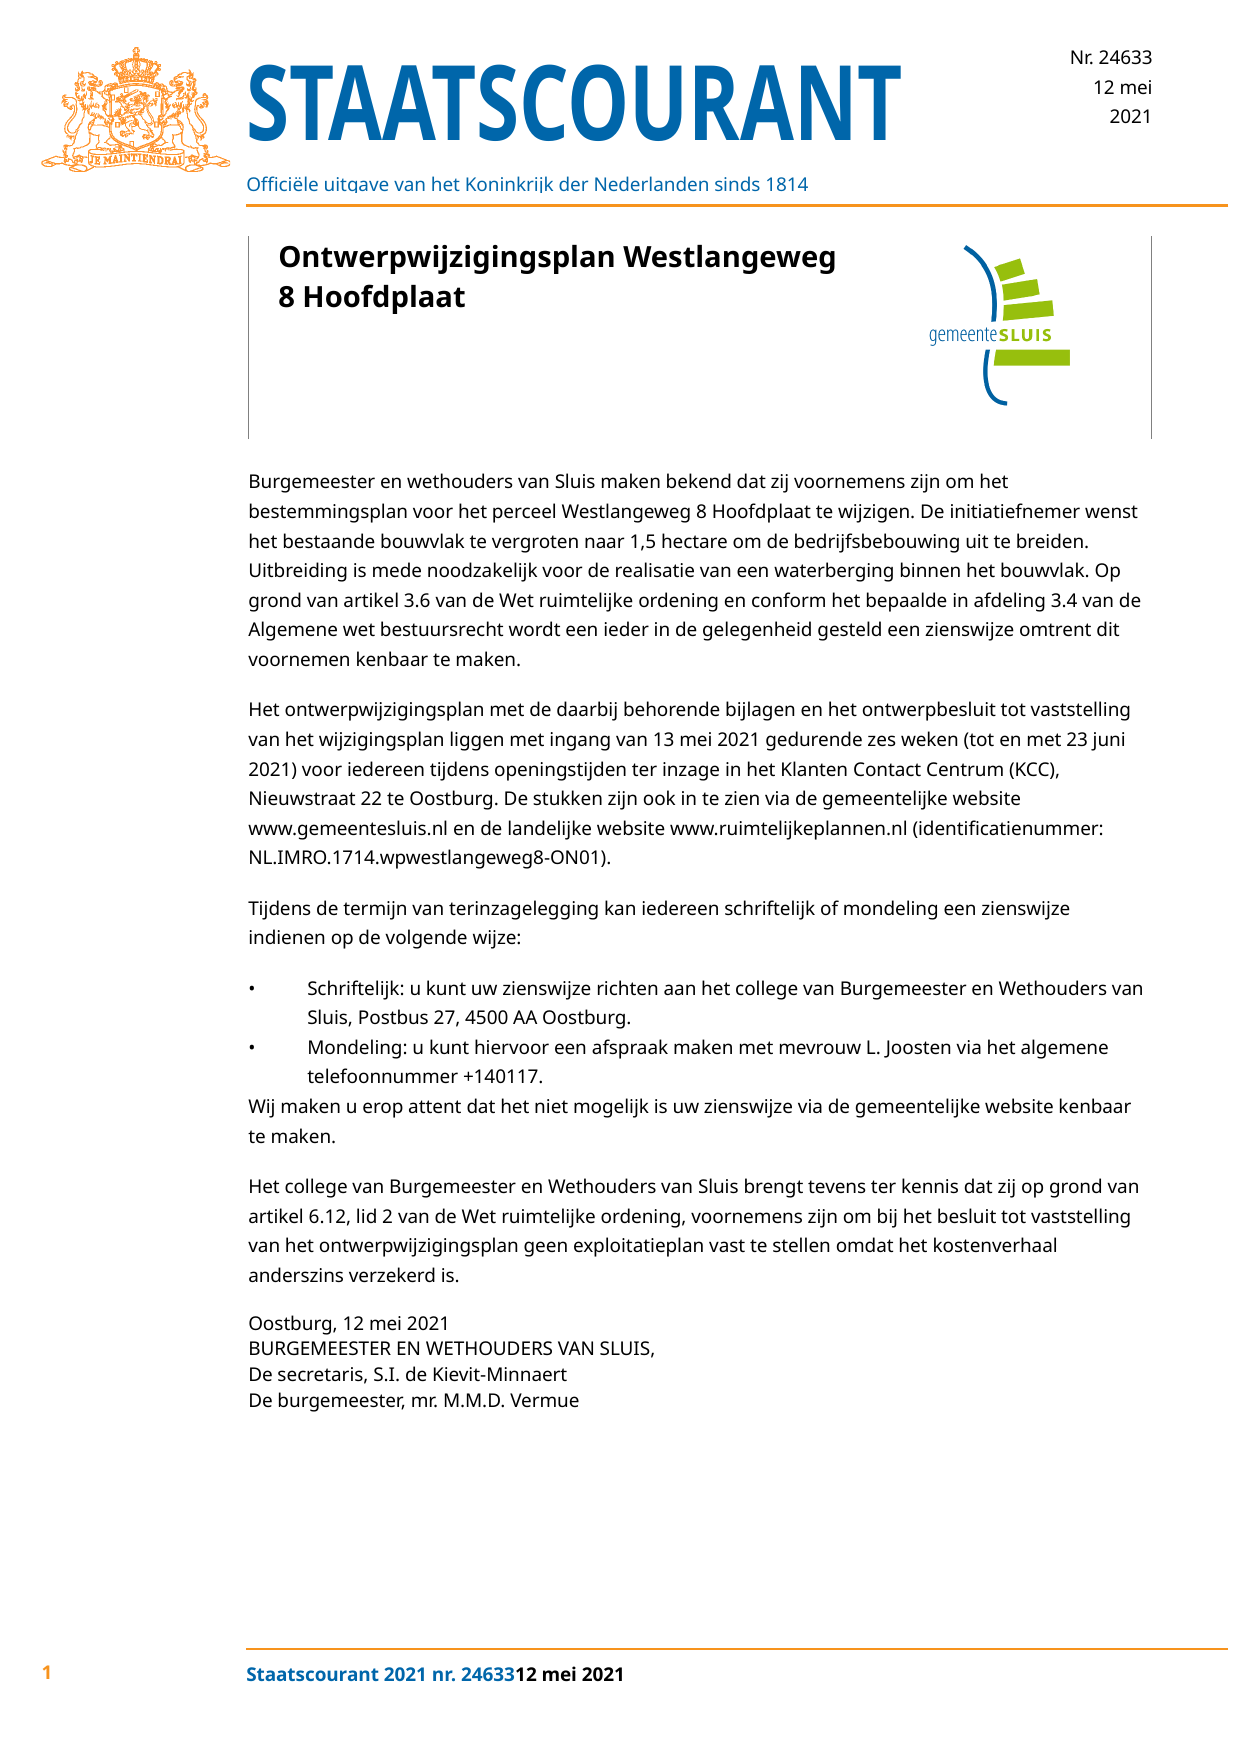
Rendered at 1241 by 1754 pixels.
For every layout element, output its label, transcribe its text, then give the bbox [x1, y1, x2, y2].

text Wij maken u erop attent dat het niet mogelijk is uw zienswijze via de gemeentelijke website kenbaar te maken. [248, 1093, 1152, 1148]
table_header [850, 414, 1151, 439]
text De secretaris, S.I. de Kievit-Minnaert [248, 1361, 1152, 1387]
text Burgemeester en wethouders van Sluis maken bekend dat zij voornemens zijn om het bestemmingsplan voor het perceel Westlangeweg 8 Hoofdplaat te wijzigen. De initiatiefnemer wenst het bestaande bouwvlak te vergroten naar 1,5 hectare om de bedrijfsbebouwing uit te breiden. Uitbreiding is mede noodzakelijk voor de realisatie van een waterberging binnen het bouwvlak. Op grond van artikel 3.6 van de Wet ruimtelijke ordening en conform het bepaalde in afdeling 3.4 van de Algemene wet bestuursrecht wordt een ieder in de gelegenheid gesteld een zienswijze omtrent dit voornemen kenbaar te maken. [248, 469, 1152, 672]
list Schriftelijk: u kunt uw zienswijze richten aan het college van Burgemeester en Wethouders van Sluis, Postbus 27, 4500 AA Oostburg. [248, 975, 1152, 1030]
picture [41, 47, 231, 172]
text BURGEMEESTER EN WETHOUDERS VAN SLUIS, [248, 1336, 1152, 1361]
text Oostburg, 12 mei 2021 [248, 1310, 1152, 1336]
text Het ontwerpwijzigingsplan met de daarbij behorende bijlagen en het ontwerpbesluit tot vaststelling van het wijzigingsplan liggen met ingang van 13 mei 2021 gedurende zes weken (tot en met 23 juni 2021) voor iedereen tijdens openingstijden ter inzage in het Klanten Contact Centrum (KCC), Nieuwstraat 22 te Oostburg. De stukken zijn ook in te zien via de gemeentelijke website www.gemeentesluis.nl en de landelijke website www.ruimtelijkeplannen.nl (identificatienummer: NL.IMRO.1714.wpwestlangeweg8-ON01). [248, 697, 1152, 870]
text Tijdens de termijn van terinzagelegging kan iedereen schriftelijk of mondeling een zienswijze indienen op de volgende wijze: [248, 895, 1152, 950]
picture [912, 236, 1090, 414]
table_header [1090, 236, 1151, 413]
text De burgemeester, mr. M.M.D. Vermue [248, 1387, 1152, 1413]
table_header [850, 236, 912, 413]
text Het college van Burgemeester en Wethouders van Sluis brengt tevens ter kennis dat zij op grond van artikel 6.12, lid 2 van de Wet ruimtelijke ordening, voornemens zijn om bij het besluit tot vaststelling van het ontwerpwijzigingsplan geen exploitatieplan vast te stellen omdat het kostenverhaal anderszins verzekerd is. [248, 1173, 1152, 1288]
table_header Ontwerpwijzigingsplan Westlangeweg 8 Hoofdplaat [249, 236, 850, 439]
list Mondeling: u kunt hiervoor een afspraak maken met mevrouw L. Joosten via het algemene telefoonnummer +140117. [248, 1034, 1152, 1089]
